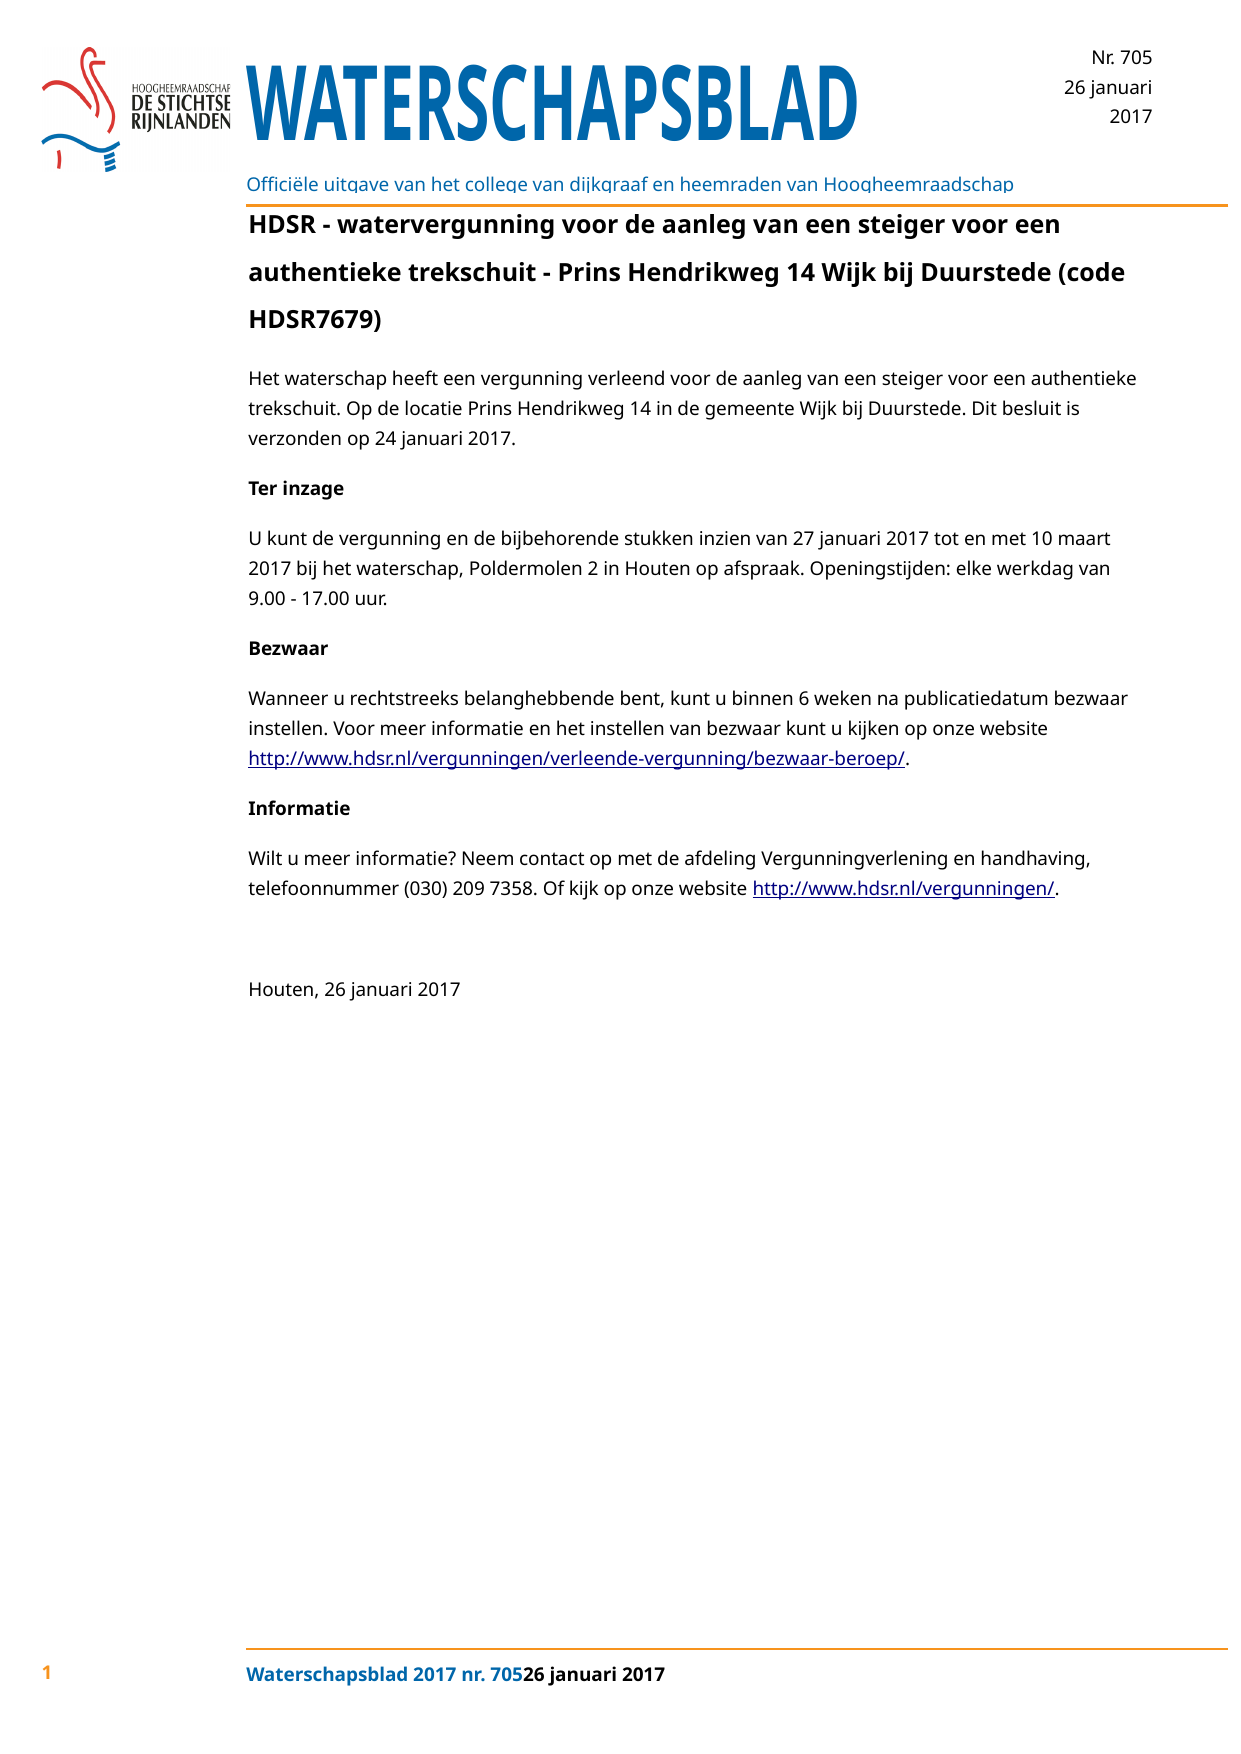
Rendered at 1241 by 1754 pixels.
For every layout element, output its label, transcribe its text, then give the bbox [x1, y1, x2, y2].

text Wanneer u rechtstreeks belanghebbende bent, kunt u binnen 6 weken na publicatiedatum bezwaar instellen. Voor meer informatie en het instellen van bezwaar kunt u kijken op onze website http://www.hdsr.nl/vergunningen/verleende-vergunning/bezwaar-beroep/. [248, 686, 1152, 770]
text Informatie [248, 795, 1152, 821]
text U kunt de vergunning en de bijbehorende stukken inzien van 27 januari 2017 tot en met 10 maart 2017 bij het waterschap, Poldermolen 2 in Houten op afspraak. Openingstijden: elke werkdag van 9.00 - 17.00 uur. [248, 526, 1152, 610]
text Bezwaar [248, 635, 1152, 661]
text Het waterschap heeft een vergunning verleend voor de aanleg van een steiger voor een authentieke trekschuit. Op de locatie Prins Hendrikweg 14 in de gemeente Wijk bij Duurstede. Dit besluit is verzonden op 24 januari 2017. [248, 366, 1152, 450]
text Wilt u meer informatie? Neem contact op met de afdeling Vergunningverlening en handhaving, telefoonnummer (030) 209 7358. Of kijk op onze website http://www.hdsr.nl/vergunningen/. [248, 846, 1152, 901]
text Houten, 26 januari 2017 [248, 976, 1152, 1002]
text Ter inzage [248, 475, 1152, 501]
picture [41, 47, 231, 172]
text HDSR - watervergunning voor de aanleg van een steiger voor een authentieke trekschuit - Prins Hendrikweg 14 Wijk bij Duurstede (code HDSR7679) [248, 207, 1152, 336]
